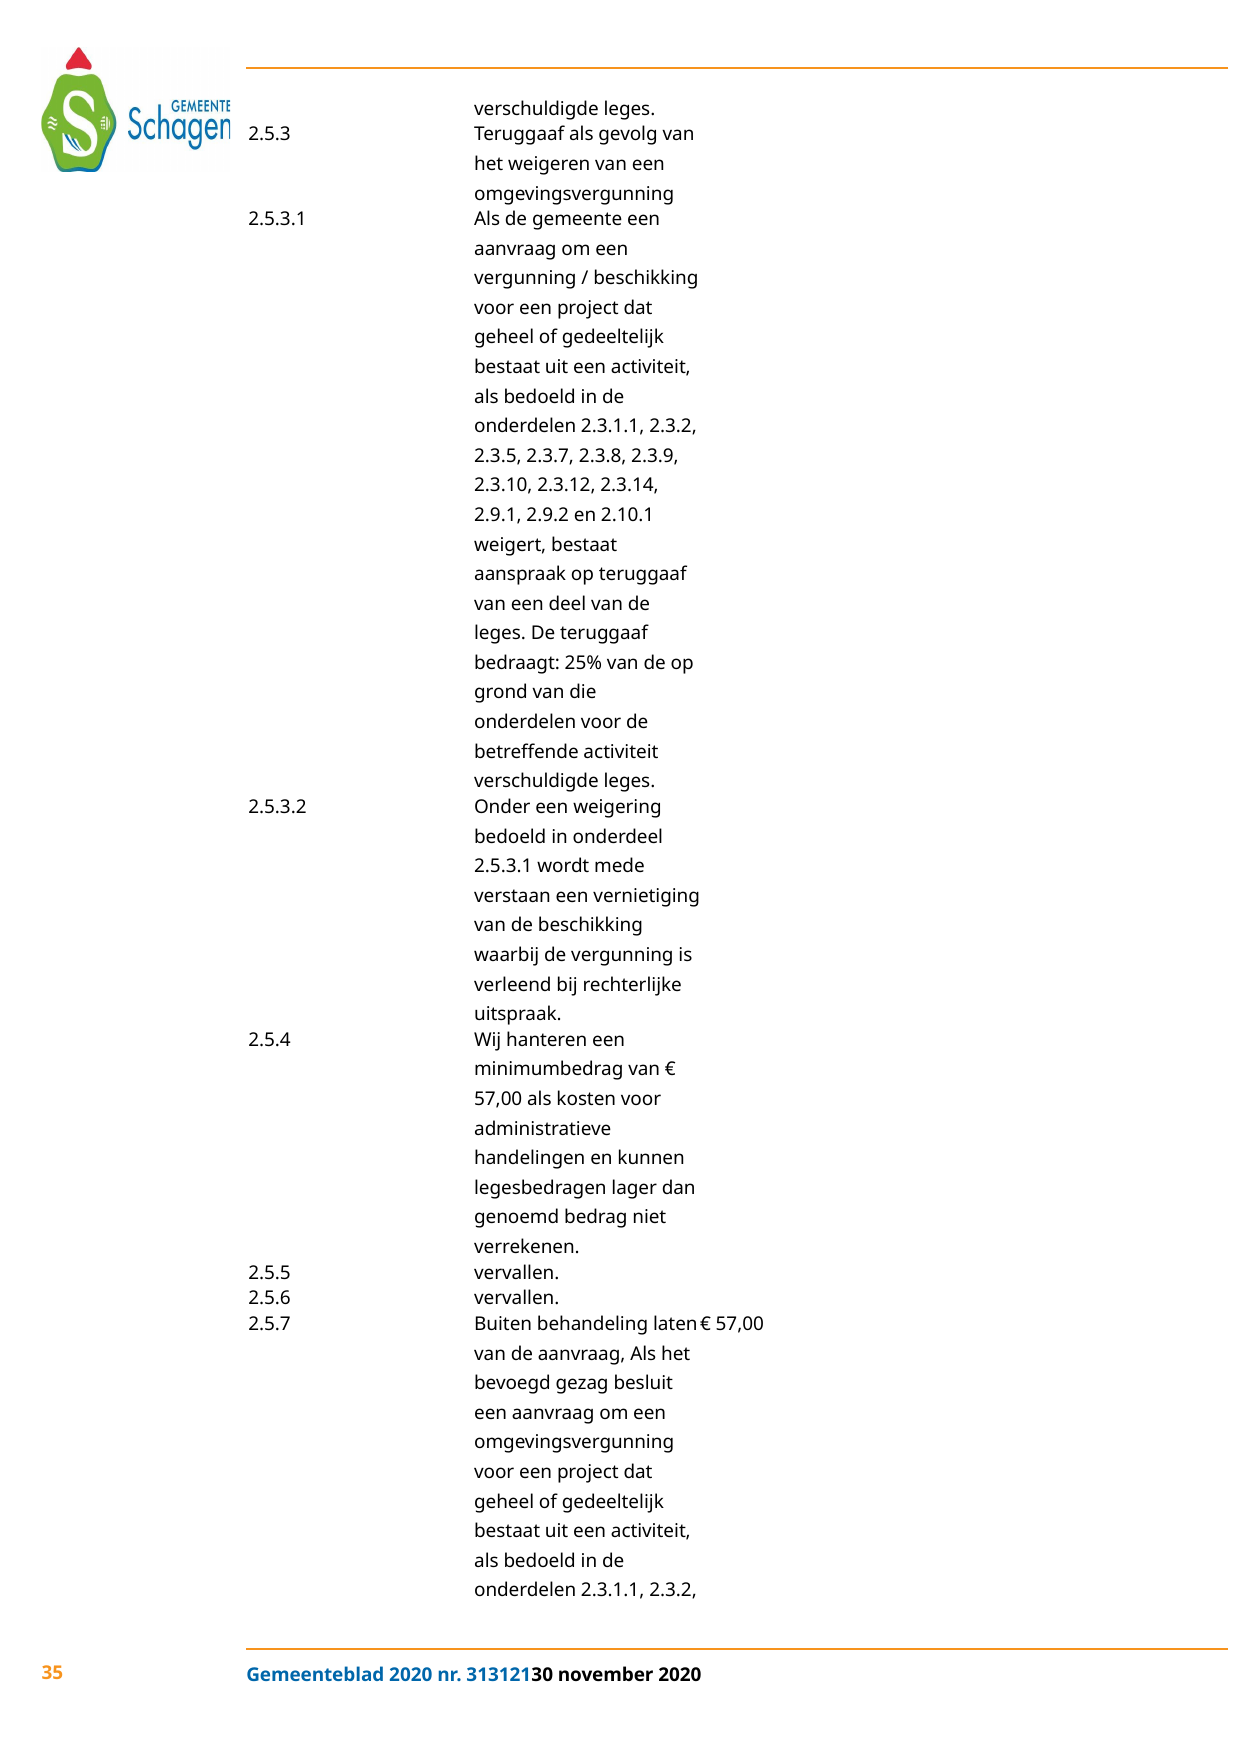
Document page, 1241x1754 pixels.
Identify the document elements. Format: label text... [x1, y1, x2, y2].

table_cell [926, 1310, 1152, 1602]
table_cell [700, 95, 926, 121]
table_cell vervallen. [474, 1285, 700, 1310]
table_cell [926, 1285, 1152, 1310]
table_cell verschuldigde leges. [474, 95, 700, 121]
table_cell [700, 121, 926, 205]
table_cell Buiten behandeling laten van de aanvraag, Als het bevoegd gezag besluit een aanvraag om een omgevingsvergunning voor een project dat geheel of gedeeltelijk bestaat uit een activiteit, als bedoeld in de onderdelen 2.3.1.1, 2.3.2, [474, 1310, 700, 1602]
table_cell 2.5.3.1 [248, 205, 474, 793]
table_cell Teruggaaf als gevolg van het weigeren van een omgevingsvergunning [474, 121, 700, 205]
table_cell [926, 95, 1152, 121]
table_cell [700, 793, 926, 1026]
table_cell Wij hanteren een minimumbedrag van € 57,00 als kosten voor administratieve handelingen en kunnen legesbedragen lager dan genoemd bedrag niet verrekenen. [474, 1026, 700, 1259]
table_cell [926, 1259, 1152, 1284]
table_cell 2.5.6 [248, 1285, 474, 1310]
picture [41, 47, 231, 172]
table_cell [700, 1285, 926, 1310]
table_cell [700, 205, 926, 793]
table_cell Onder een weigering bedoeld in onderdeel 2.5.3.1 wordt mede verstaan een vernietiging van de beschikking waarbij de vergunning is verleend bij rechterlijke uitspraak. [474, 793, 700, 1026]
table_cell [926, 1026, 1152, 1259]
table_cell [248, 95, 474, 121]
table_cell vervallen. [474, 1259, 700, 1284]
table_cell [700, 1259, 926, 1284]
table_cell [700, 1026, 926, 1259]
table_cell [926, 121, 1152, 205]
table_cell 2.5.5 [248, 1259, 474, 1284]
table_cell Als de gemeente een aanvraag om een vergunning / beschikking voor een project dat geheel of gedeeltelijk bestaat uit een activiteit, als bedoeld in de onderdelen 2.3.1.1, 2.3.2, 2.3.5, 2.3.7, 2.3.8, 2.3.9, 2.3.10, 2.3.12, 2.3.14, 2.9.1, 2.9.2 en 2.10.1 weigert, bestaat aanspraak op teruggaaf van een deel van de leges. De teruggaaf bedraagt: 25% van de op grond van die onderdelen voor de betreffende activiteit verschuldigde leges. [474, 205, 700, 793]
table_cell 2.5.7 [248, 1310, 474, 1602]
table_cell € 57,00 [700, 1310, 926, 1602]
table_cell [926, 793, 1152, 1026]
table_cell 2.5.3 [248, 121, 474, 205]
table_cell 2.5.4 [248, 1026, 474, 1259]
table_cell 2.5.3.2 [248, 793, 474, 1026]
table_cell [926, 205, 1152, 793]
